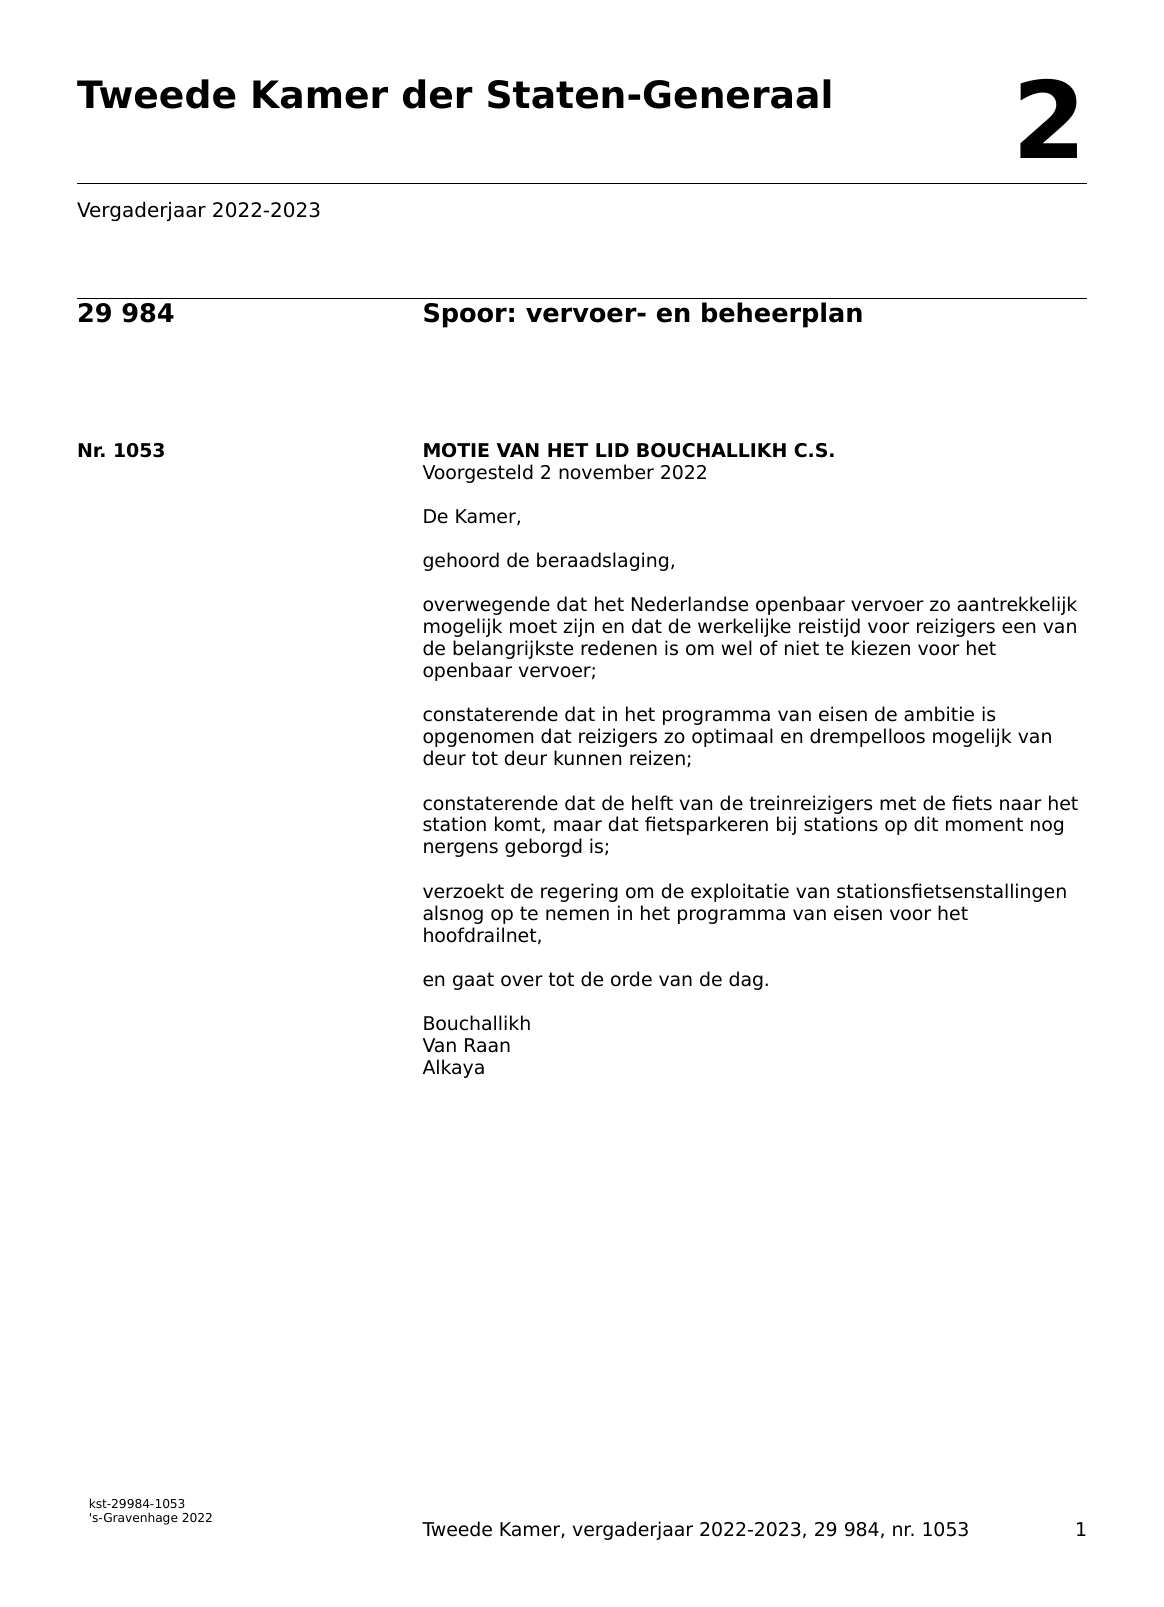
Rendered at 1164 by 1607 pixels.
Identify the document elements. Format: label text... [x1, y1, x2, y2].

text verzoekt de regering om de exploitatie van stationsfietsenstallingen alsnog op te nemen in het programma van eisen voor het hoofdrailnet, [422, 881, 1087, 946]
subtitle Nr. 1053 MOTIE VAN HET LID BOUCHALLIKH C.S. [77, 440, 1087, 462]
text overwegende dat het Nederlandse openbaar vervoer zo aantrekkelijk mogelijk moet zijn en dat de werkelijke reistijd voor reizigers een van de belangrijkste redenen is om wel of niet te kiezen voor het openbaar vervoer; [422, 594, 1087, 682]
text constaterende dat in het programma van eisen de ambitie is opgenomen dat reizigers zo optimaal en drempelloos mogelijk van deur tot deur kunnen reizen; [422, 704, 1087, 770]
subtitle 29 984 Spoor: vervoer- en beheerplan [77, 299, 1087, 329]
table_cell Vergaderjaar 2022-2023 [77, 184, 1087, 298]
text De Kamer, [422, 506, 1087, 528]
text Voorgesteld 2 november 2022 [422, 462, 1087, 484]
table_header 2 [886, 59, 1087, 183]
text 's-Gravenhage 2022 [88, 1511, 323, 1525]
table_header Tweede Kamer der Staten-Generaal [77, 59, 886, 183]
text constaterende dat de helft van de treinreizigers met de fiets naar het station komt, maar dat fietsparkeren bij stations op dit moment nog nergens geborgd is; [422, 792, 1087, 858]
text kst-29984-1053 [88, 1497, 323, 1511]
text Van Raan [422, 1035, 1087, 1057]
text en gaat over tot de orde van de dag. [422, 969, 1087, 991]
text Bouchallikh [422, 1013, 1087, 1035]
text gehoord de beraadslaging, [422, 550, 1087, 572]
text Alkaya [422, 1057, 1087, 1079]
